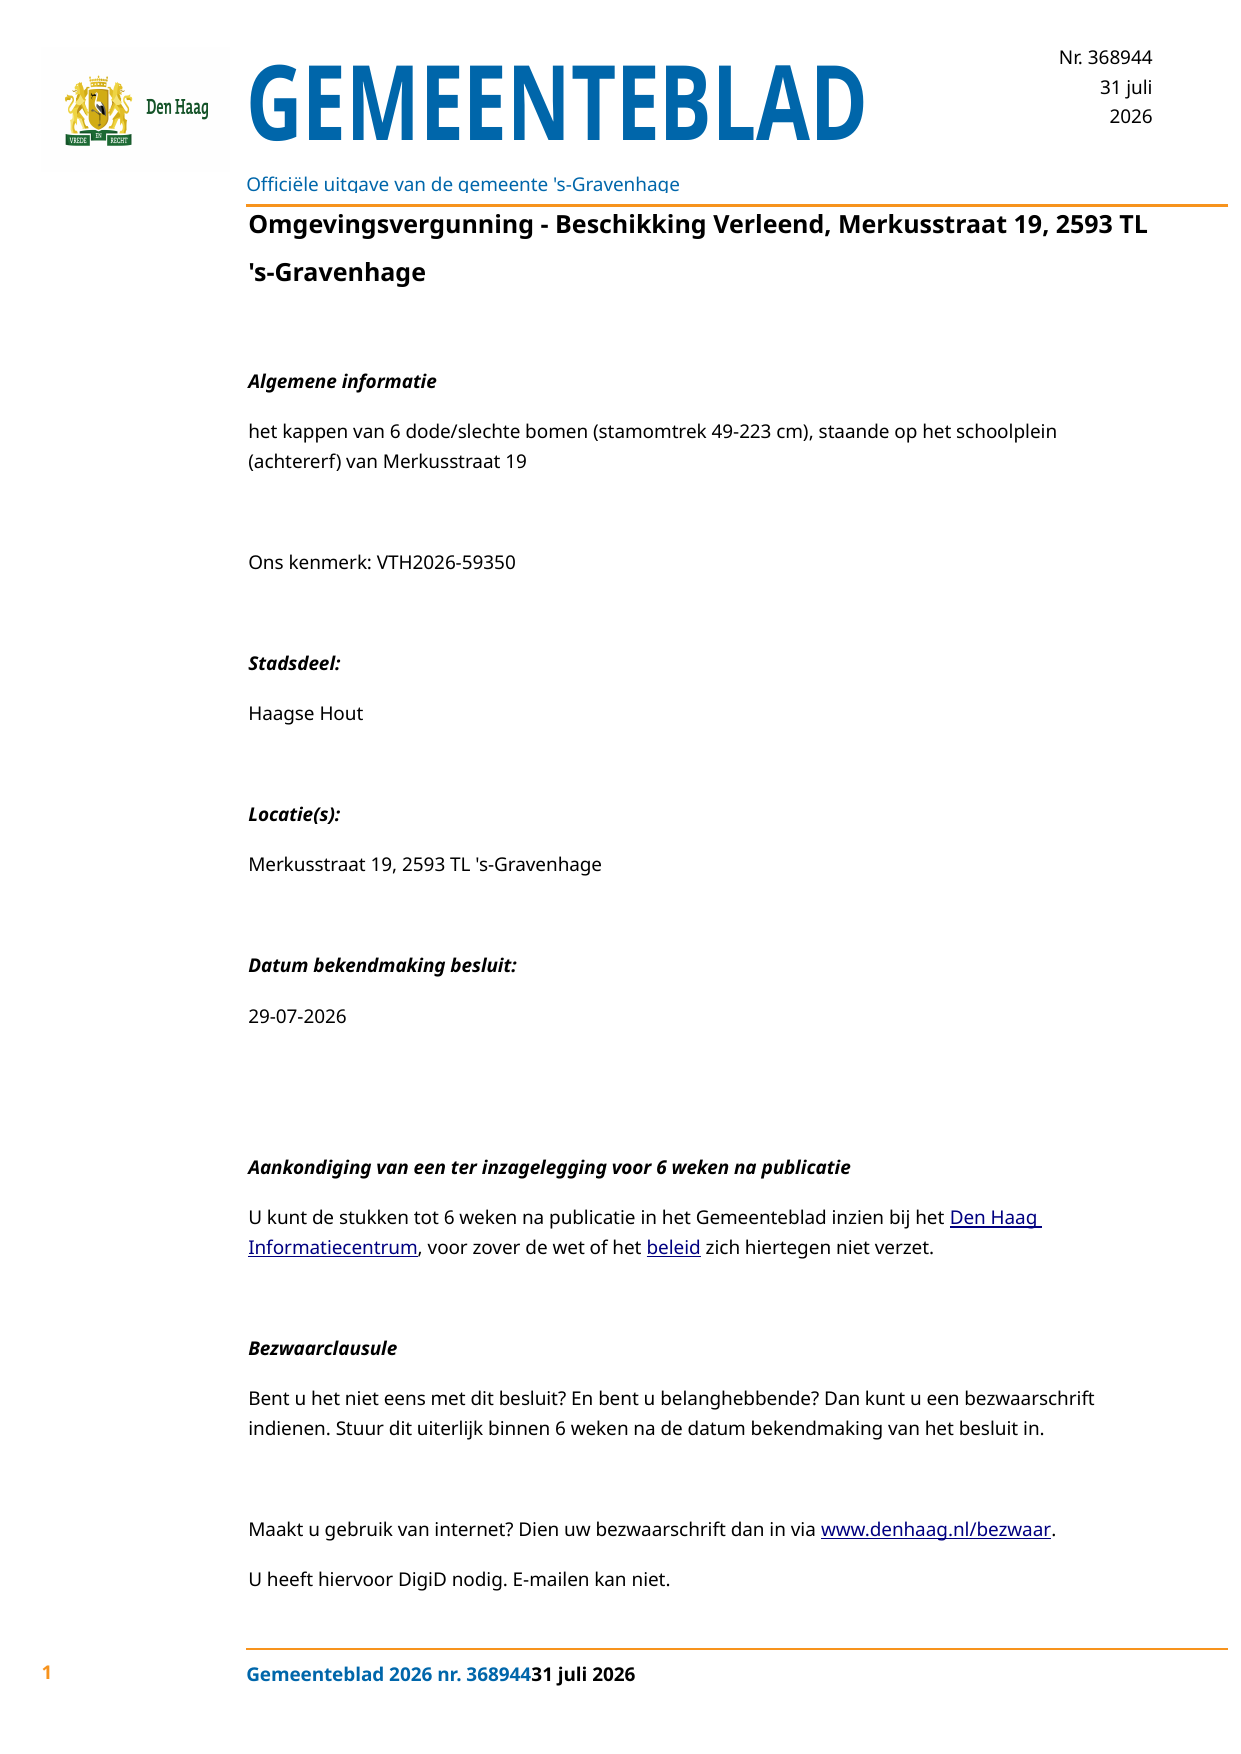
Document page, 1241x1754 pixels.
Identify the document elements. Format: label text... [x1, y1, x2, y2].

text Stadsdeel: [248, 650, 1152, 676]
text Datum bekendmaking besluit: [248, 952, 1152, 978]
text 29-07-2026 [248, 1003, 1152, 1029]
text het kappen van 6 dode/slechte bomen (stamomtrek 49-223 cm), staande op het schoolplein (achtererf) van Merkusstraat 19 [248, 419, 1152, 474]
text Bezwaarclausule [248, 1335, 1152, 1361]
text Haagse Hout [248, 700, 1152, 726]
text Omgevingsvergunning - Beschikking Verleend, Merkusstraat 19, 2593 TL 's-Gravenhage [248, 207, 1152, 288]
text Algemene informatie [248, 368, 1152, 394]
text U kunt de stukken tot 6 weken na publicatie in het Gemeenteblad inzien bij het Den Haag Informatiecentrum, voor zover de wet of het beleid zich hiertegen niet verzet. [248, 1204, 1152, 1260]
picture [41, 47, 231, 172]
text U heeft hiervoor DigiD nodig. E-mailen kan niet. [248, 1566, 1152, 1592]
text Maakt u gebruik van internet? Dien uw bezwaarschrift dan in via www.denhaag.nl/bezwaar. [248, 1516, 1152, 1542]
text Aankondiging van een ter inzagelegging voor 6 weken na publicatie [248, 1154, 1152, 1180]
text Merkusstraat 19, 2593 TL 's-Gravenhage [248, 852, 1152, 877]
text Ons kenmerk: VTH2026-59350 [248, 549, 1152, 575]
text Bent u het niet eens met dit besluit? En bent u belanghebbende? Dan kunt u een bezwaarschrift indienen. Stuur dit uiterlijk binnen 6 weken na de datum bekendmaking van het besluit in. [248, 1385, 1152, 1441]
text Locatie(s): [248, 801, 1152, 827]
